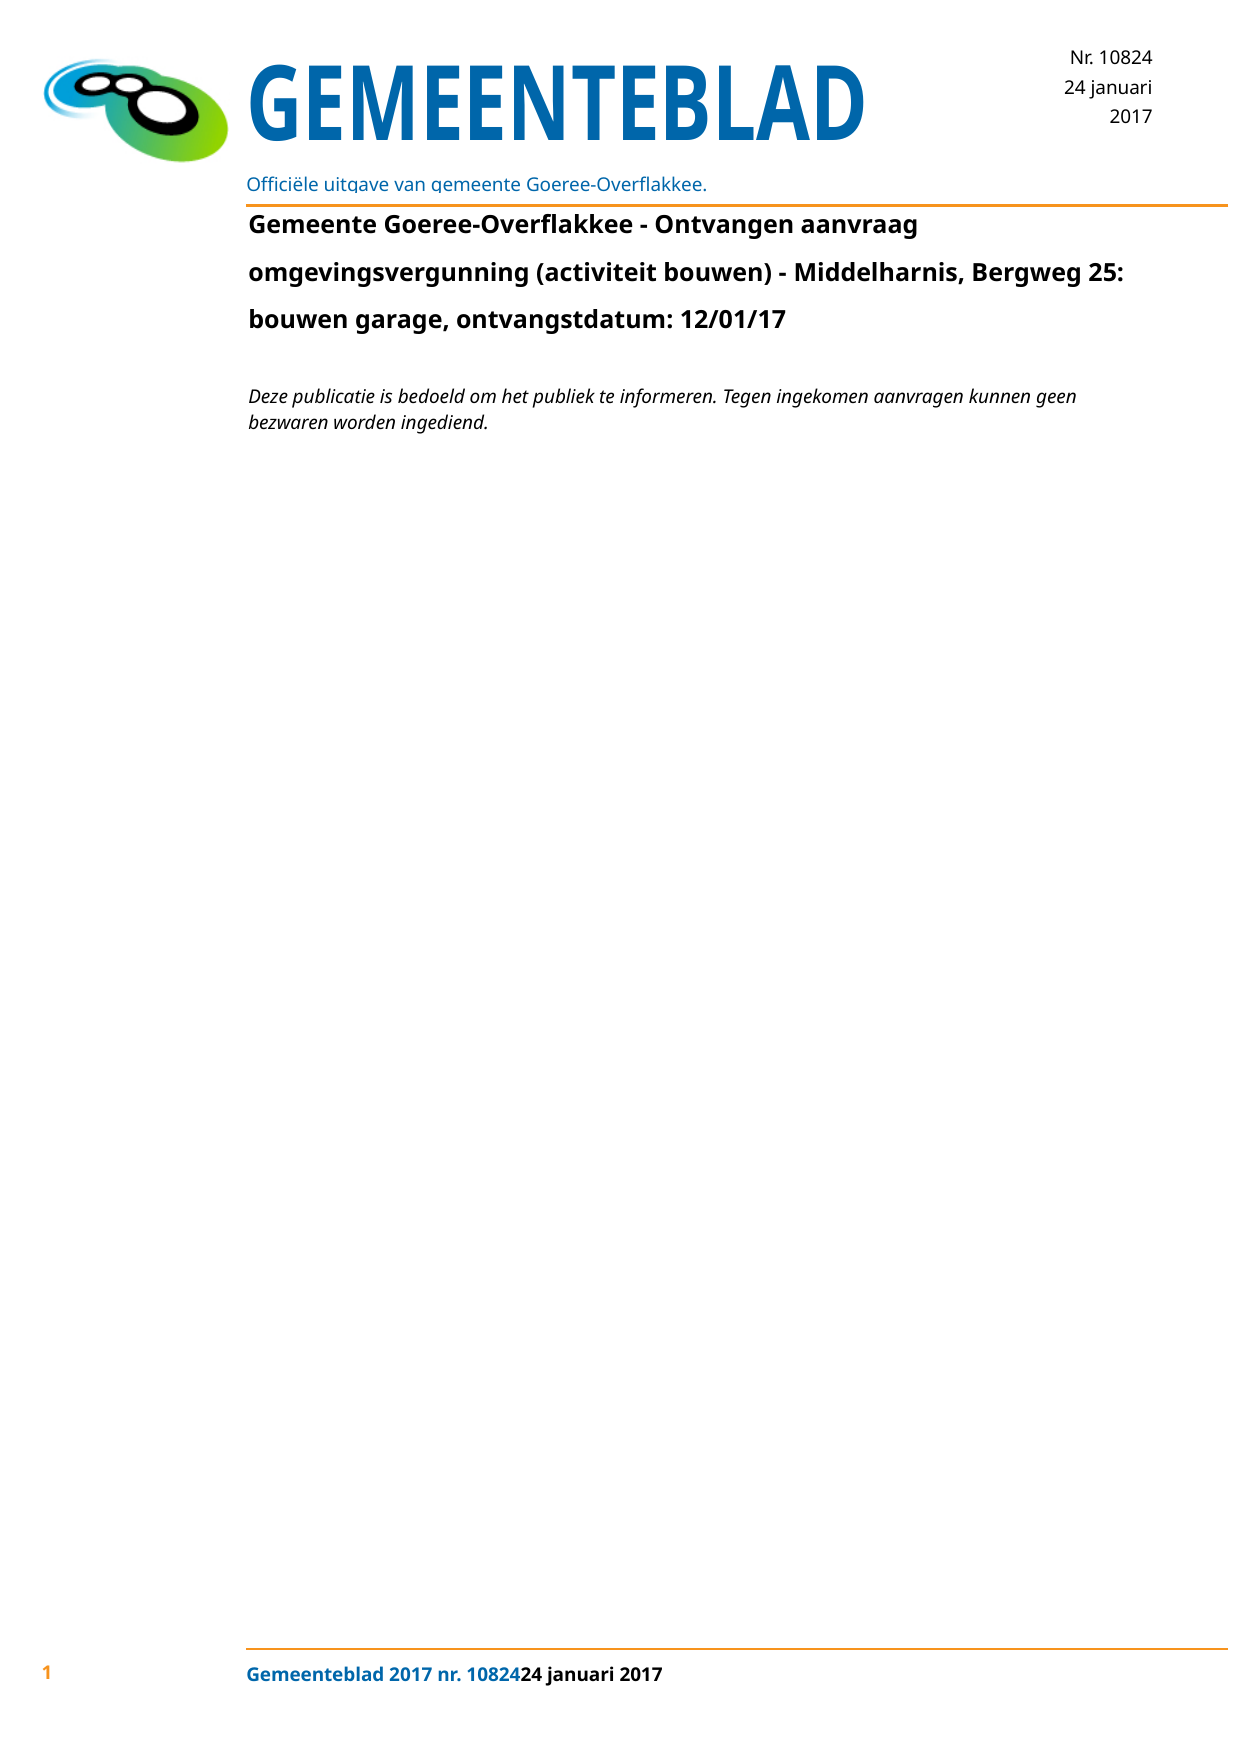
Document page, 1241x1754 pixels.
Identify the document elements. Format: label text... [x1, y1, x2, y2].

picture [41, 47, 231, 172]
text Deze publicatie is bedoeld om het publiek te informeren. Tegen ingekomen aanvragen kunnen geen bezwaren worden ingediend. [248, 384, 1152, 435]
text Gemeente Goeree-Overflakkee - Ontvangen aanvraag omgevingsvergunning (activiteit bouwen) - Middelharnis, Bergweg 25: bouwen garage, ontvangstdatum: 12/01/17 [248, 207, 1152, 336]
